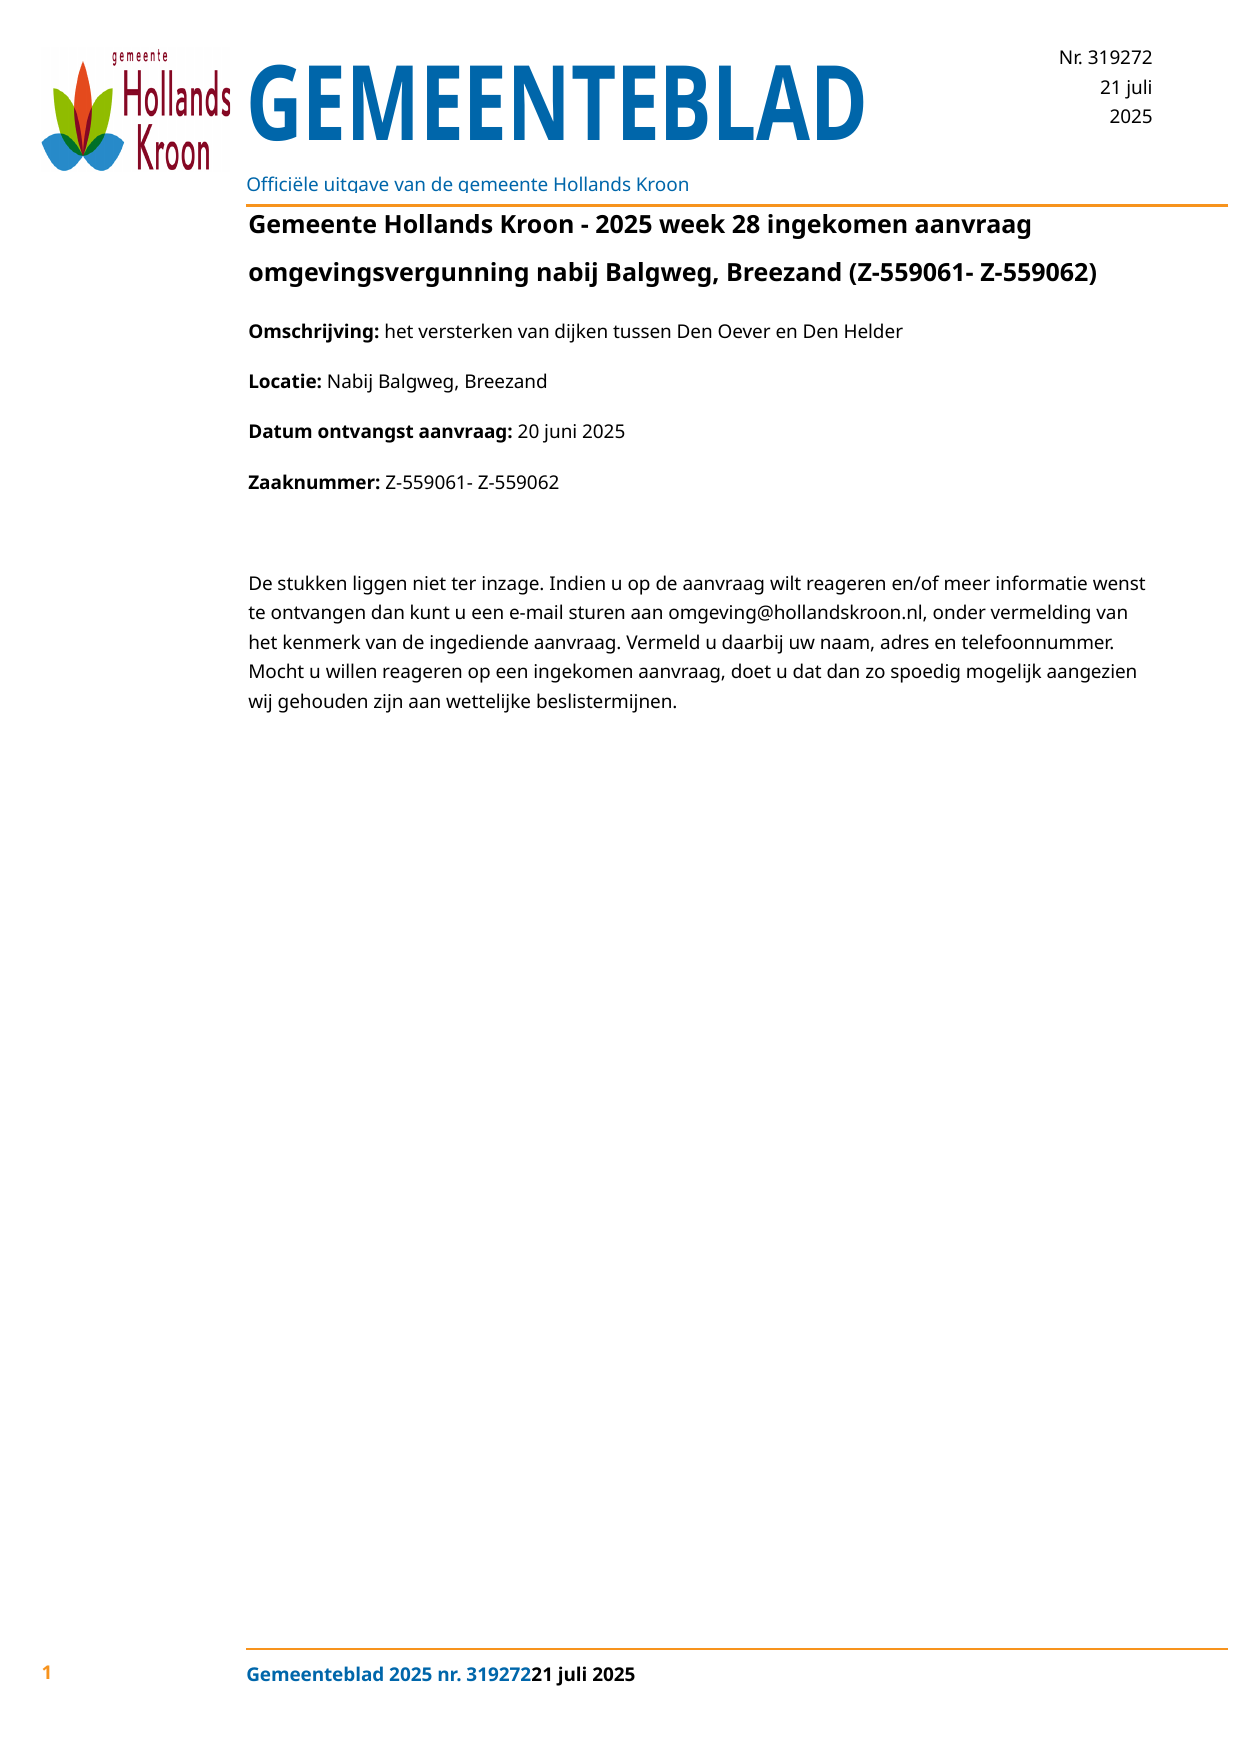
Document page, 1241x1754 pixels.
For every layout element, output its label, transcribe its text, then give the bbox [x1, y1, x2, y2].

text Zaaknummer: Z-559061- Z-559062 [248, 469, 1152, 495]
text Datum ontvangst aanvraag: 20 juni 2025 [248, 419, 1152, 444]
picture [41, 47, 231, 172]
text De stukken liggen niet ter inzage. Indien u op de aanvraag wilt reageren en/of meer informatie wenst te ontvangen dan kunt u een e-mail sturen aan omgeving@hollandskroon.nl, onder vermelding van het kenmerk van de ingediende aanvraag. Vermeld u daarbij uw naam, adres en telefoonnummer. Mocht u willen reageren op een ingekomen aanvraag, doet u dat dan zo spoedig mogelijk aangezien wij gehouden zijn aan wettelijke beslistermijnen. [248, 570, 1152, 714]
text Omschrijving: het versterken van dijken tussen Den Oever en Den Helder [248, 318, 1152, 344]
text Locatie: Nabij Balgweg, Breezand [248, 368, 1152, 394]
text Gemeente Hollands Kroon - 2025 week 28 ingekomen aanvraag omgevingsvergunning nabij Balgweg, Breezand (Z-559061- Z-559062) [248, 207, 1152, 288]
